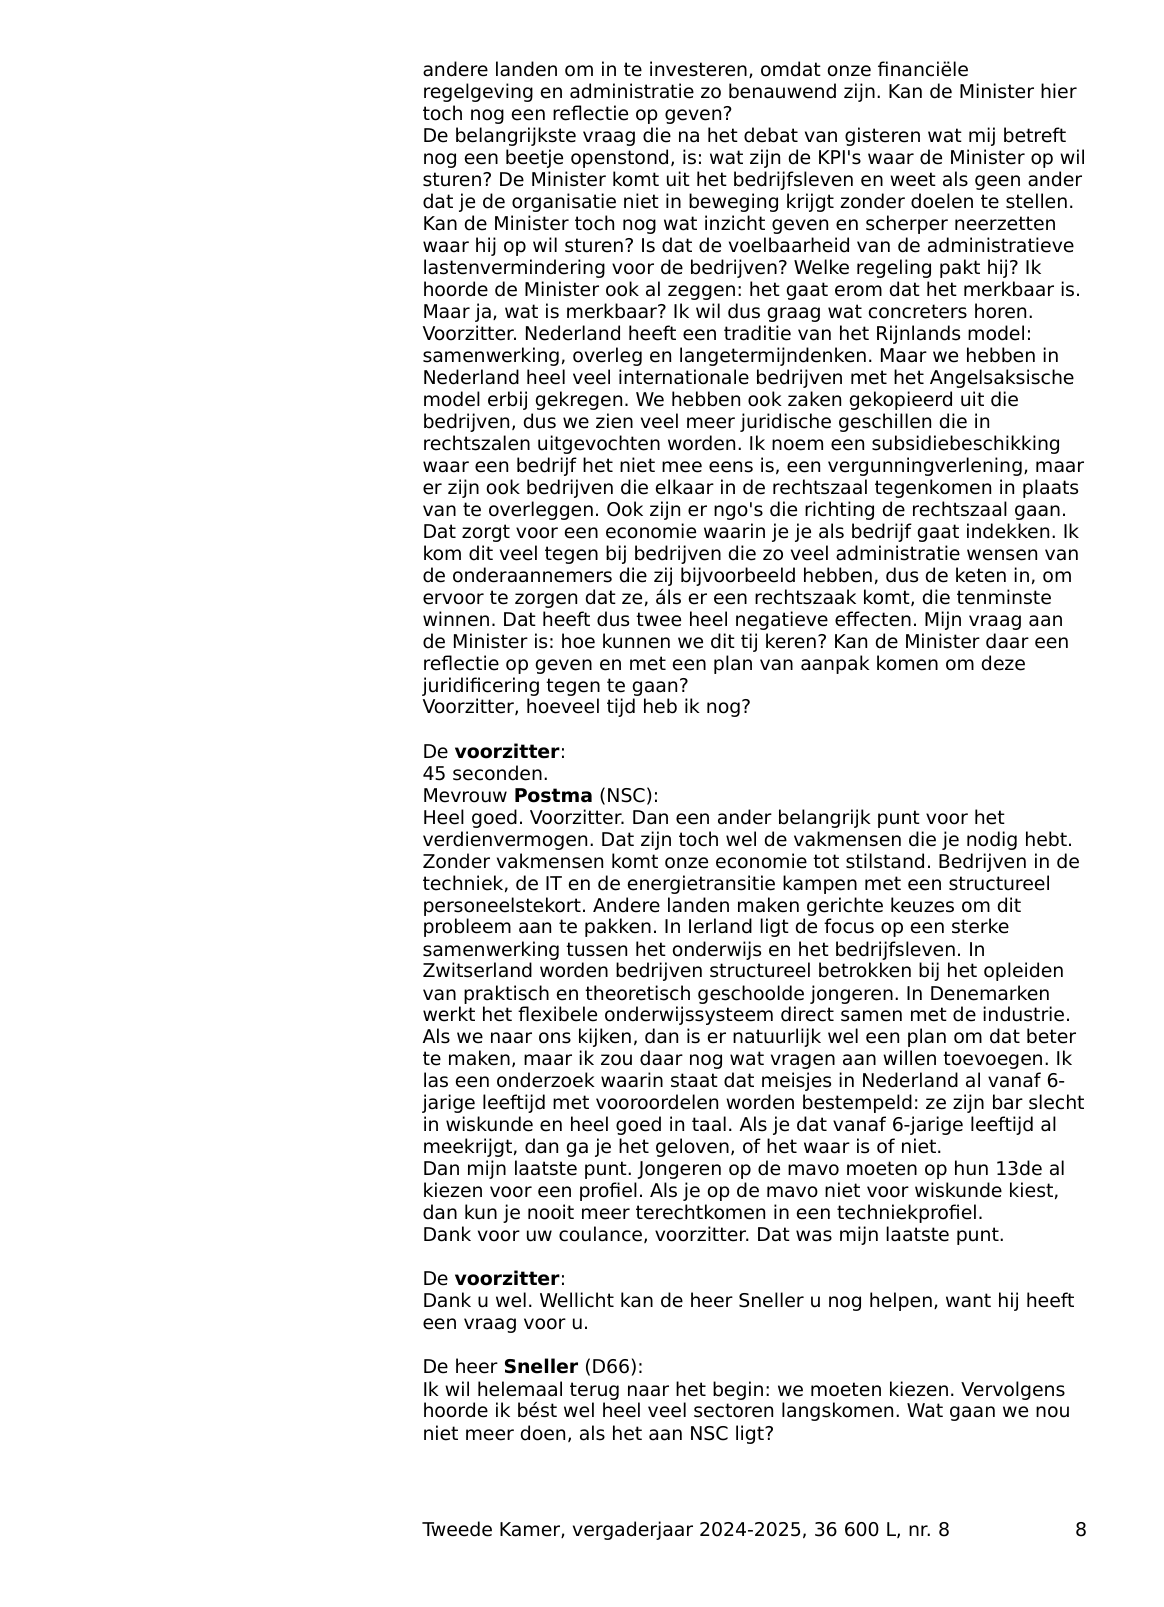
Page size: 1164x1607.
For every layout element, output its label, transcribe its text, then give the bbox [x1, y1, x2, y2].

text De heer Sneller (D66): [422, 1356, 1087, 1378]
text Ik wil helemaal terug naar het begin: we moeten kiezen. Vervolgens hoorde ik bést wel heel veel sectoren langskomen. Wat gaan we nou niet meer doen, als het aan NSC ligt? [422, 1378, 1087, 1444]
text De voorzitter: [422, 741, 1087, 763]
text Dan mijn laatste punt. Jongeren op de mavo moeten op hun 13de al kiezen voor een profiel. Als je op de mavo niet voor wiskunde kiest, dan kun je nooit meer terechtkomen in een techniekprofiel. [422, 1158, 1087, 1224]
text De belangrijkste vraag die na het debat van gisteren wat mij betreft nog een beetje openstond, is: wat zijn de KPI's waar de Minister op wil sturen? De Minister komt uit het bedrijfsleven en weet als geen ander dat je de organisatie niet in beweging krijgt zonder doelen te stellen. Kan de Minister toch nog wat inzicht geven en scherper neerzetten waar hij op wil sturen? Is dat de voelbaarheid van de administratieve lastenvermindering voor de bedrijven? Welke regeling pakt hij? Ik hoorde de Minister ook al zeggen: het gaat erom dat het merkbaar is. Maar ja, wat is merkbaar? Ik wil dus graag wat concreters horen. [422, 125, 1087, 323]
text Voorzitter. Nederland heeft een traditie van het Rijnlands model: samenwerking, overleg en langetermijndenken. Maar we hebben in Nederland heel veel internationale bedrijven met het Angelsaksische model erbij gekregen. We hebben ook zaken gekopieerd uit die bedrijven, dus we zien veel meer juridische geschillen die in rechtszalen uitgevochten worden. Ik noem een subsidiebeschikking waar een bedrijf het niet mee eens is, een vergunningverlening, maar er zijn ook bedrijven die elkaar in de rechtszaal tegenkomen in plaats van te overleggen. Ook zijn er ngo's die richting de rechtszaal gaan. Dat zorgt voor een economie waarin je je als bedrijf gaat indekken. Ik kom dit veel tegen bij bedrijven die zo veel administratie wensen van de onderaannemers die zij bijvoorbeeld hebben, dus de keten in, om ervoor te zorgen dat ze, áls er een rechtszaak komt, die tenminste winnen. Dat heeft dus twee heel negatieve effecten. Mijn vraag aan de Minister is: hoe kunnen we dit tij keren? Kan de Minister daar een reflectie op geven en met een plan van aanpak komen om deze juridificering tegen te gaan? [422, 323, 1087, 696]
text 45 seconden. [422, 763, 1087, 784]
text Voorzitter, hoeveel tijd heb ik nog? [422, 696, 1087, 718]
text Heel goed. Voorzitter. Dan een ander belangrijk punt voor het verdienvermogen. Dat zijn toch wel de vakmensen die je nodig hebt. Zonder vakmensen komt onze economie tot stilstand. Bedrijven in de techniek, de IT en de energietransitie kampen met een structureel personeelstekort. Andere landen maken gerichte keuzes om dit probleem aan te pakken. In Ierland ligt de focus op een sterke samenwerking tussen het onderwijs en het bedrijfsleven. In Zwitserland worden bedrijven structureel betrokken bij het opleiden van praktisch en theoretisch geschoolde jongeren. In Denemarken werkt het flexibele onderwijssysteem direct samen met de industrie. Als we naar ons kijken, dan is er natuurlijk wel een plan om dat beter te maken, maar ik zou daar nog wat vragen aan willen toevoegen. Ik las een onderzoek waarin staat dat meisjes in Nederland al vanaf 6-jarige leeftijd met vooroordelen worden bestempeld: ze zijn bar slecht in wiskunde en heel goed in taal. Als je dat vanaf 6-jarige leeftijd al meekrijgt, dan ga je het geloven, of het waar is of niet. [422, 807, 1087, 1158]
text Dank voor uw coulance, voorzitter. Dat was mijn laatste punt. [422, 1224, 1087, 1246]
text Dank u wel. Wellicht kan de heer Sneller u nog helpen, want hij heeft een vraag voor u. [422, 1290, 1087, 1334]
text andere landen om in te investeren, omdat onze financiële regelgeving en administratie zo benauwend zijn. Kan de Minister hier toch nog een reflectie op geven? [422, 59, 1087, 125]
text De voorzitter: [422, 1268, 1087, 1290]
text Mevrouw Postma (NSC): [422, 784, 1087, 807]
